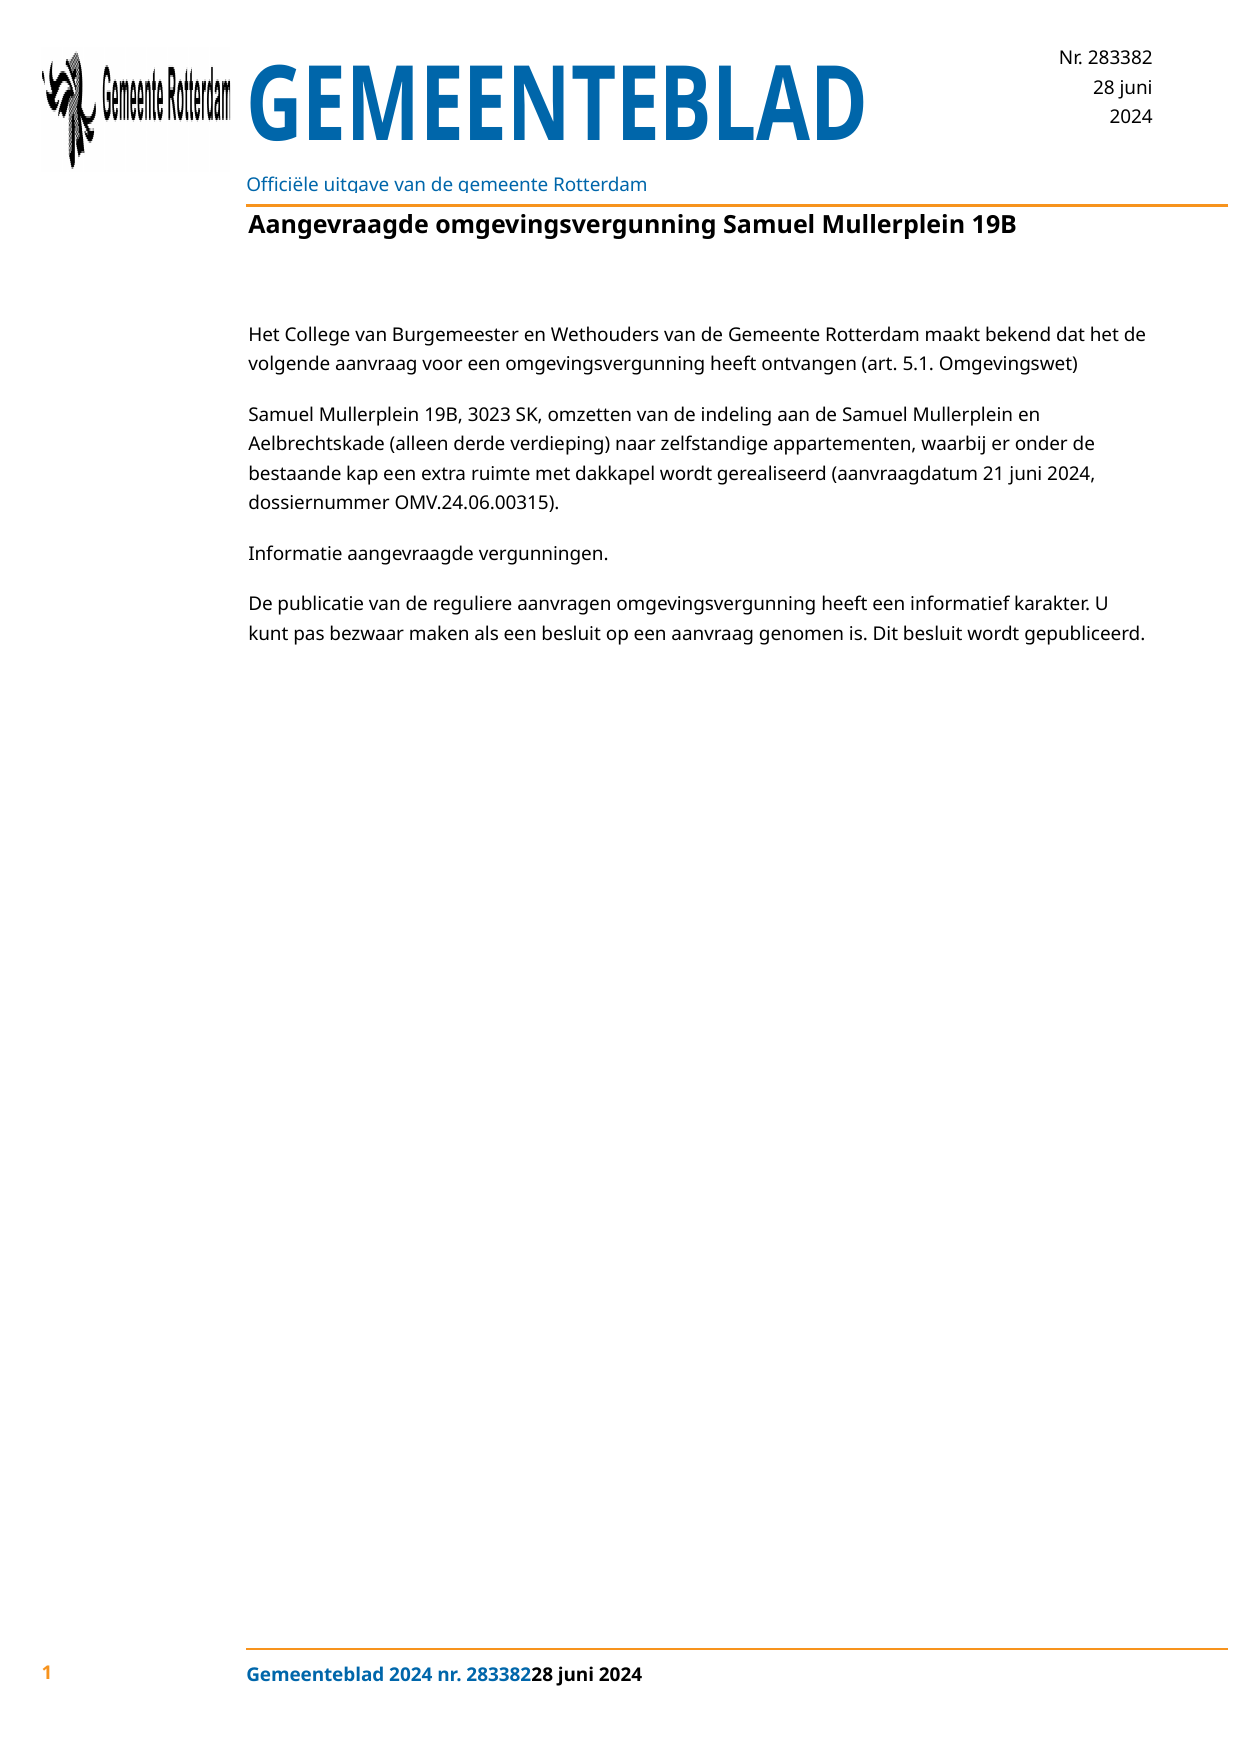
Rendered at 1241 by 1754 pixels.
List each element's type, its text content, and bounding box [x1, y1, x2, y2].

text Het College van Burgemeester en Wethouders van de Gemeente Rotterdam maakt bekend dat het de volgende aanvraag voor een omgevingsvergunning heeft ontvangen (art. 5.1. Omgevingswet) [248, 321, 1152, 376]
text Aangevraagde omgevingsvergunning Samuel Mullerplein 19B [248, 207, 1152, 241]
text Samuel Mullerplein 19B, 3023 SK, omzetten van de indeling aan de Samuel Mullerplein en Aelbrechtskade (alleen derde verdieping) naar zelfstandige appartementen, waarbij er onder de bestaande kap een extra ruimte met dakkapel wordt gerealiseerd (aanvraagdatum 21 juni 2024, dossiernummer OMV.24.06.00315). [248, 401, 1152, 515]
picture [41, 47, 231, 172]
text De publicatie van de reguliere aanvragen omgevingsvergunning heeft een informatief karakter. U kunt pas bezwaar maken als een besluit op een aanvraag genomen is. Dit besluit wordt gepubliceerd. [248, 590, 1152, 646]
text Informatie aangevraagde vergunningen. [248, 540, 1152, 566]
